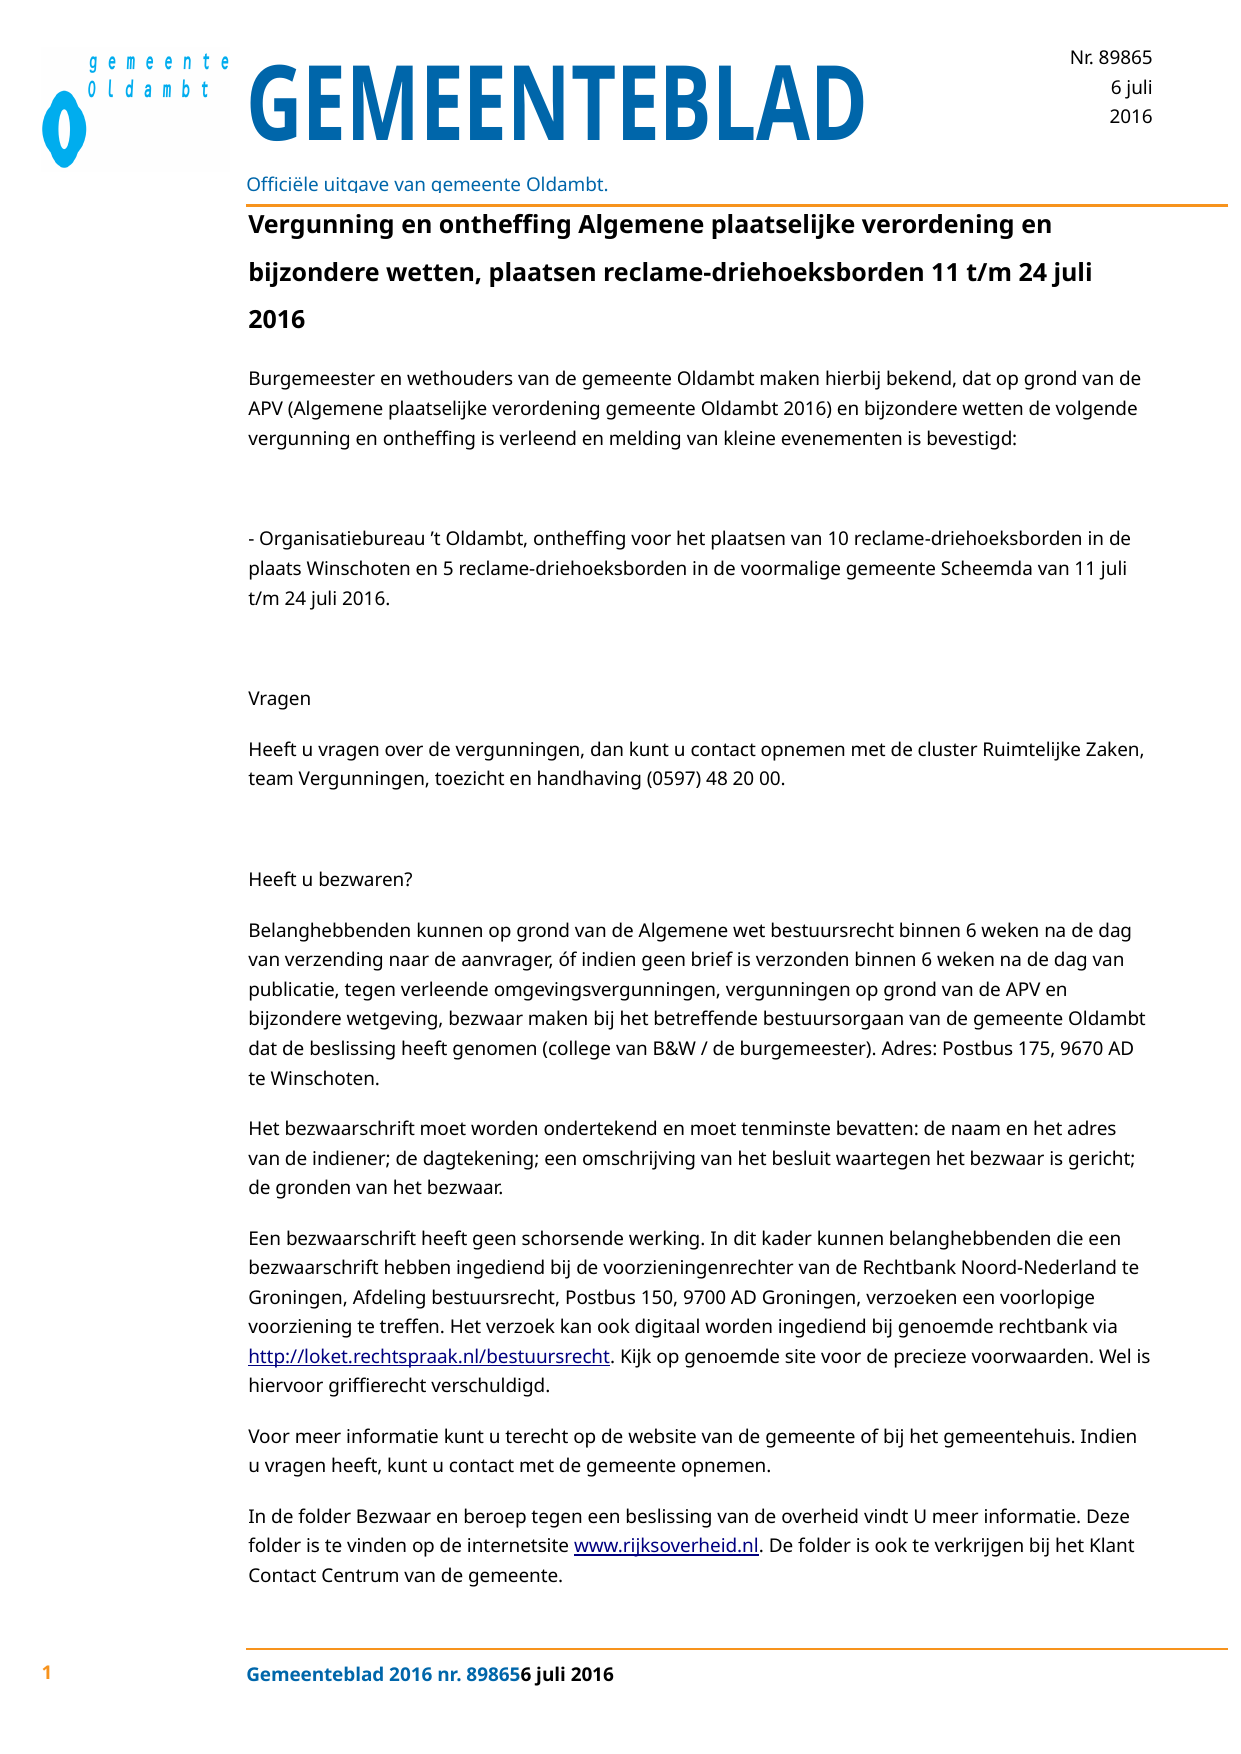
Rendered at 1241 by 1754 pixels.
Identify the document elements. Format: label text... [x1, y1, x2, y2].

text Burgemeester en wethouders van de gemeente Oldambt maken hierbij bekend, dat op grond van de APV (Algemene plaatselijke verordening gemeente Oldambt 2016) en bijzondere wetten de volgende vergunning en ontheffing is verleend en melding van kleine evenementen is bevestigd: [248, 366, 1152, 450]
picture [41, 47, 231, 172]
text Belanghebbenden kunnen op grond van de Algemene wet bestuursrecht binnen 6 weken na de dag van verzending naar de aanvrager, óf indien geen brief is verzonden binnen 6 weken na de dag van publicatie, tegen verleende omgevingsvergunningen, vergunningen op grond van de APV en bijzondere wetgeving, bezwaar maken bij het betreffende bestuursorgaan van de gemeente Oldambt dat de beslissing heeft genomen (college van B&W / de burgemeester). Adres: Postbus 175, 9670 AD te Winschoten. [248, 917, 1152, 1090]
text Het bezwaarschrift moet worden ondertekend en moet tenminste bevatten: de naam en het adres van de indiener; de dagtekening; een omschrijving van het besluit waartegen het bezwaar is gericht; de gronden van het bezwaar. [248, 1115, 1152, 1200]
text Heeft u vragen over de vergunningen, dan kunt u contact opnemen met de cluster Ruimtelijke Zaken, team Vergunningen, toezicht en handhaving (0597) 48 20 00. [248, 736, 1152, 791]
text - Organisatiebureau ’t Oldambt, ontheffing voor het plaatsen van 10 reclame-driehoeksborden in de plaats Winschoten en 5 reclame-driehoeksborden in de voormalige gemeente Scheemda van 11 juli t/m 24 juli 2016. [248, 526, 1152, 610]
text Heeft u bezwaren? [248, 866, 1152, 892]
text Vergunning en ontheffing Algemene plaatselijke verordening en bijzondere wetten, plaatsen reclame-driehoeksborden 11 t/m 24 juli 2016 [248, 207, 1152, 336]
text Vragen [248, 686, 1152, 711]
text In de folder Bezwaar en beroep tegen een beslissing van de overheid vindt U meer informatie. Deze folder is te vinden op de internetsite www.rijksoverheid.nl. De folder is ook te verkrijgen bij het Klant Contact Centrum van de gemeente. [248, 1503, 1152, 1588]
text Een bezwaarschrift heeft geen schorsende werking. In dit kader kunnen belanghebbenden die een bezwaarschrift hebben ingediend bij de voorzieningenrechter van de Rechtbank Noord-Nederland te Groningen, Afdeling bestuursrecht, Postbus 150, 9700 AD Groningen, verzoeken een voorlopige voorziening te treffen. Het verzoek kan ook digitaal worden ingediend bij genoemde rechtbank via http://loket.rechtspraak.nl/bestuursrecht. Kijk op genoemde site voor de precieze voorwaarden. Wel is hiervoor griffierecht verschuldigd. [248, 1225, 1152, 1398]
text Voor meer informatie kunt u terecht op de website van de gemeente of bij het gemeentehuis. Indien u vragen heeft, kunt u contact met de gemeente opnemen. [248, 1423, 1152, 1478]
